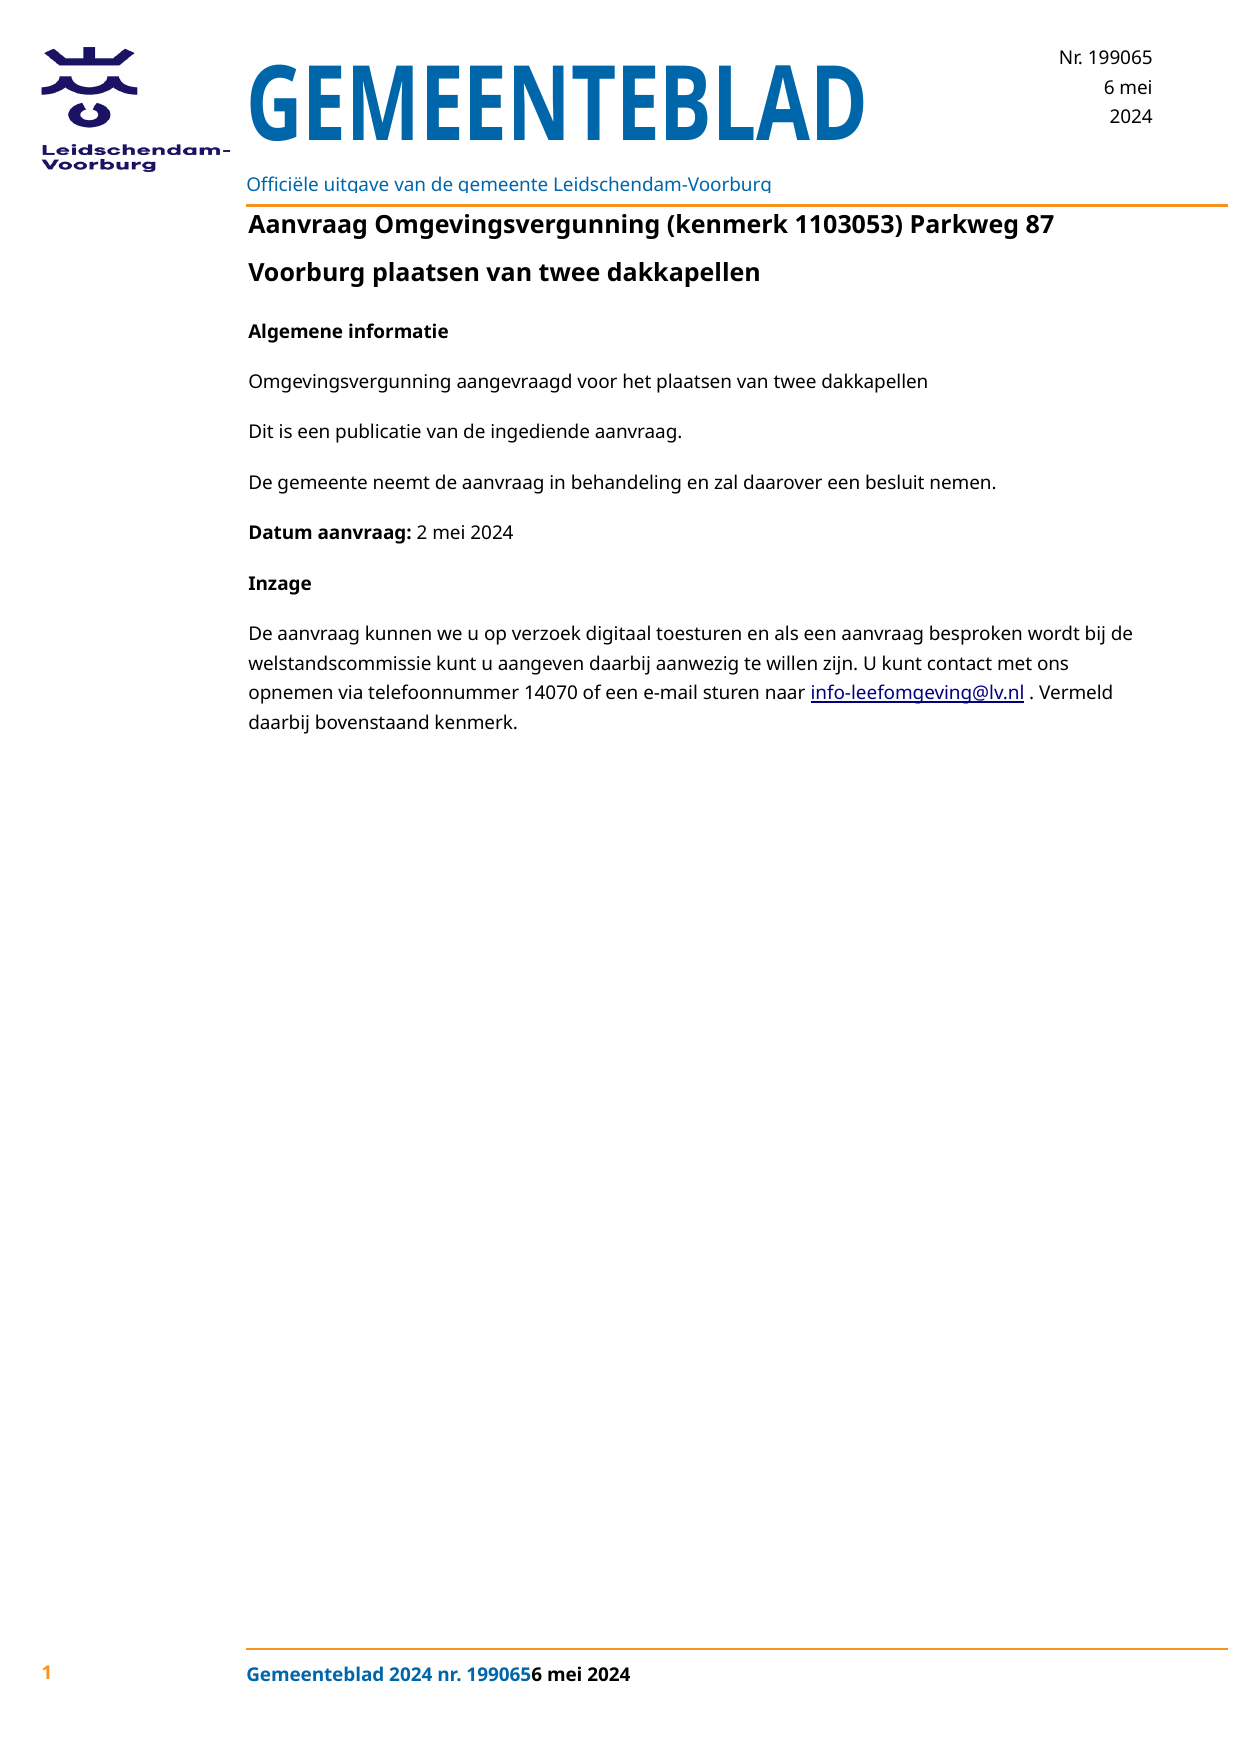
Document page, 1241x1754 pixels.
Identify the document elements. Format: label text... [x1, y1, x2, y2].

text De gemeente neemt de aanvraag in behandeling en zal daarover een besluit nemen. [248, 469, 1152, 495]
text Omgevingsvergunning aangevraagd voor het plaatsen van twee dakkapellen [248, 368, 1152, 394]
text Inzage [248, 570, 1152, 596]
picture [41, 47, 231, 172]
text Datum aanvraag: 2 mei 2024 [248, 519, 1152, 545]
text Dit is een publicatie van de ingediende aanvraag. [248, 419, 1152, 444]
text Aanvraag Omgevingsvergunning (kenmerk 1103053) Parkweg 87 Voorburg plaatsen van twee dakkapellen [248, 207, 1152, 288]
text Algemene informatie [248, 318, 1152, 344]
text De aanvraag kunnen we u op verzoek digitaal toesturen en als een aanvraag besproken wordt bij de welstandscommissie kunt u aangeven daarbij aanwezig te willen zijn. U kunt contact met ons opnemen via telefoonnummer 14070 of een e-mail sturen naar info-leefomgeving@lv.nl . Vermeld daarbij bovenstaand kenmerk. [248, 620, 1152, 735]
